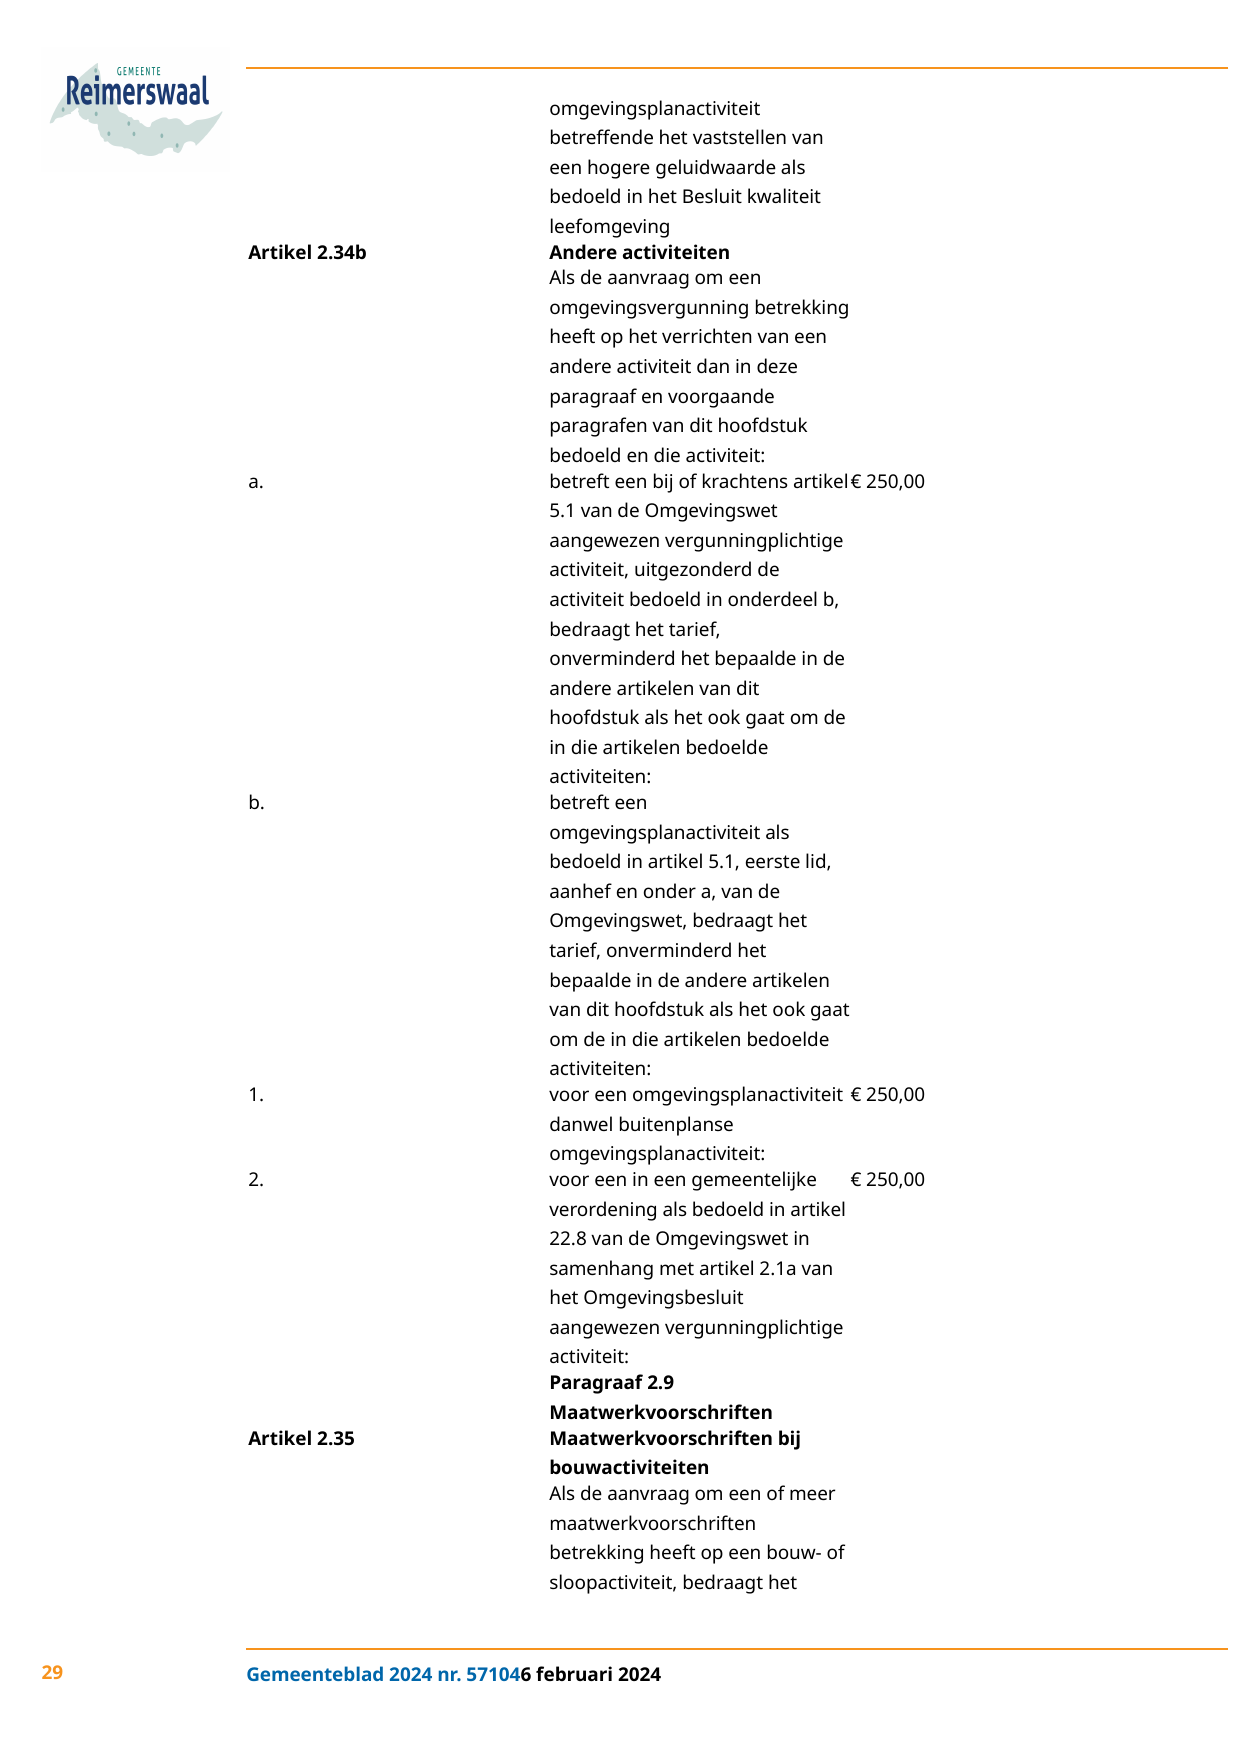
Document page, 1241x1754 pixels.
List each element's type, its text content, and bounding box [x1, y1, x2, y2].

table_cell Maatwerkvoorschriften bij bouwactiviteiten [549, 1425, 850, 1480]
table_cell € 250,00 [850, 468, 1152, 789]
table_cell omgevingsplanactiviteit betreffende het vaststellen van een hogere geluidwaarde als bedoeld in het Besluit kwaliteit leefomgeving [549, 95, 850, 239]
table_cell Paragraaf 2.9 Maatwerkvoorschriften [549, 1370, 850, 1425]
table_cell [850, 95, 1152, 239]
table_cell [850, 239, 1152, 264]
table_cell [248, 1480, 549, 1594]
table_cell Als de aanvraag om een of meer maatwerkvoorschriften betrekking heeft op een bouw- of sloopactiviteit, bedraagt het [549, 1480, 850, 1594]
table_cell [850, 265, 1152, 468]
table_cell betreft een bij of krachtens artikel 5.1 van de Omgevingswet aangewezen vergunningplichtige activiteit, uitgezonderd de activiteit bedoeld in onderdeel b, bedraagt het tarief, onverminderd het bepaalde in de andere artikelen van dit hoofdstuk als het ook gaat om de in die artikelen bedoelde activiteiten: [549, 468, 850, 789]
table_cell [850, 789, 1152, 1081]
table_cell € 250,00 [850, 1081, 1152, 1166]
table_cell [850, 1480, 1152, 1594]
table_cell Artikel 2.35 [248, 1425, 549, 1480]
table_cell Artikel 2.34b [248, 239, 549, 264]
table_cell betreft een omgevingsplanactiviteit als bedoeld in artikel 5.1, eerste lid, aanhef en onder a, van de Omgevingswet, bedraagt het tarief, onverminderd het bepaalde in de andere artikelen van dit hoofdstuk als het ook gaat om de in die artikelen bedoelde activiteiten: [549, 789, 850, 1081]
table_cell a. [248, 468, 549, 789]
table_cell 1. [248, 1081, 549, 1166]
picture [41, 47, 231, 172]
table_cell [248, 95, 549, 239]
table_cell € 250,00 [850, 1166, 1152, 1369]
table_cell [248, 1370, 549, 1425]
table_cell 2. [248, 1166, 549, 1369]
table_cell Andere activiteiten [549, 239, 850, 264]
table_cell b. [248, 789, 549, 1081]
table_cell voor een omgevingsplanactiviteit danwel buitenplanse omgevingsplanactiviteit: [549, 1081, 850, 1166]
table_cell voor een in een gemeentelijke verordening als bedoeld in artikel 22.8 van de Omgevingswet in samenhang met artikel 2.1a van het Omgevingsbesluit aangewezen vergunningplichtige activiteit: [549, 1166, 850, 1369]
table_cell Als de aanvraag om een omgevingsvergunning betrekking heeft op het verrichten van een andere activiteit dan in deze paragraaf en voorgaande paragrafen van dit hoofdstuk bedoeld en die activiteit: [549, 265, 850, 468]
table_cell [850, 1425, 1152, 1480]
table_cell [248, 265, 549, 468]
table_cell [850, 1370, 1152, 1425]
